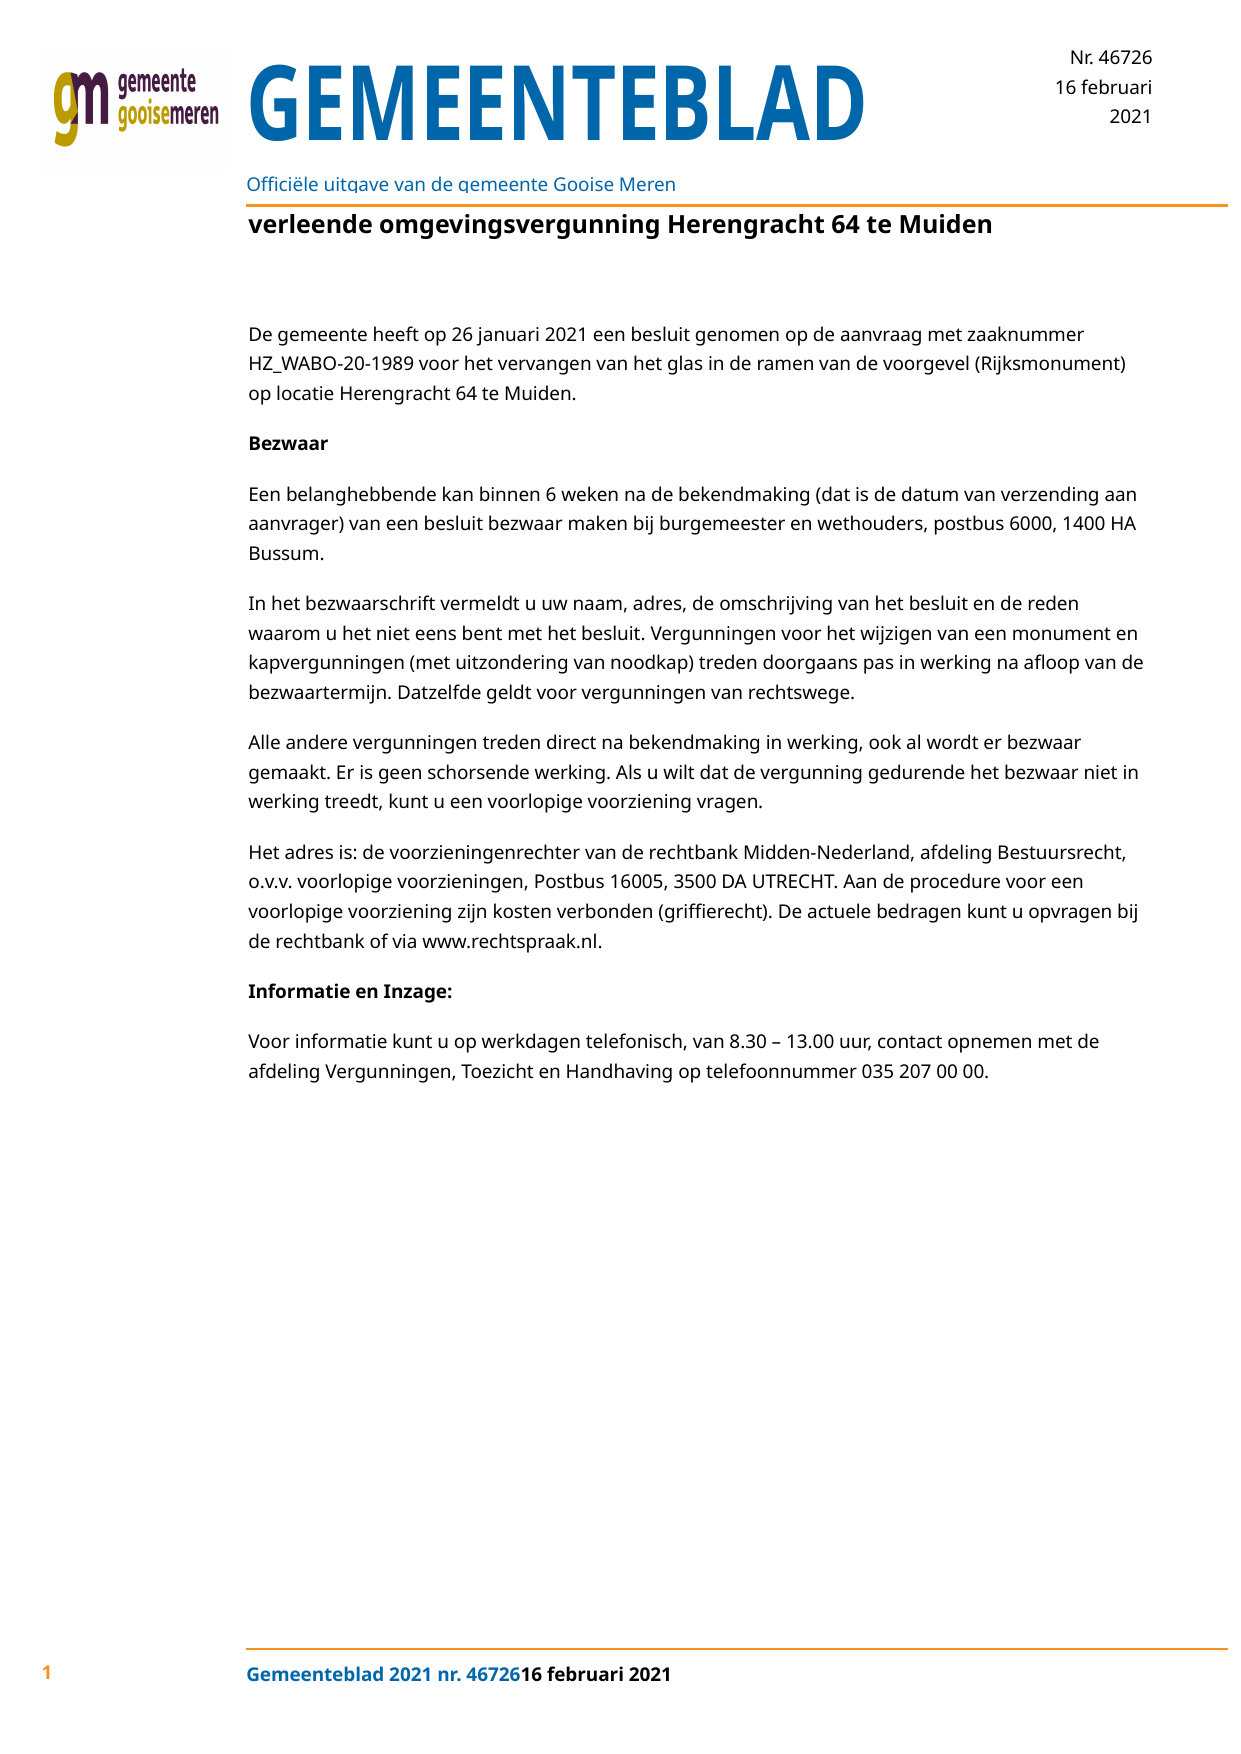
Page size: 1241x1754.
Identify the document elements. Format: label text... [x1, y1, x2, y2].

text verleende omgevingsvergunning Herengracht 64 te Muiden [248, 207, 1152, 241]
text Het adres is: de voorzieningenrechter van de rechtbank Midden-Nederland, afdeling Bestuursrecht, o.v.v. voorlopige voorzieningen, Postbus 16005, 3500 DA UTRECHT. Aan de procedure voor een voorlopige voorziening zijn kosten verbonden (griffierecht). De actuele bedragen kunt u opvragen bij de rechtbank of via www.rechtspraak.nl. [248, 839, 1152, 953]
text Voor informatie kunt u op werkdagen telefonisch, van 8.30 – 13.00 uur, contact opnemen met de afdeling Vergunningen, Toezicht en Handhaving op telefoonnummer 035 207 00 00. [248, 1029, 1152, 1084]
text In het bezwaarschrift vermeldt u uw naam, adres, de omschrijving van het besluit en de reden waarom u het niet eens bent met het besluit. Vergunningen voor het wijzigen van een monument en kapvergunningen (met uitzondering van noodkap) treden doorgaans pas in werking na afloop van de bezwaartermijn. Datzelfde geldt voor vergunningen van rechtswege. [248, 590, 1152, 705]
text Informatie en Inzage: [248, 978, 1152, 1004]
text Bezwaar [248, 430, 1152, 456]
text Een belanghebbende kan binnen 6 weken na de bekendmaking (dat is de datum van verzending aan aanvrager) van een besluit bezwaar maken bij burgemeester en wethouders, postbus 6000, 1400 HA Bussum. [248, 481, 1152, 566]
text De gemeente heeft op 26 januari 2021 een besluit genomen op de aanvraag met zaaknummer HZ_WABO-20-1989 voor het vervangen van het glas in de ramen van de voorgevel (Rijksmonument) op locatie Herengracht 64 te Muiden. [248, 321, 1152, 406]
picture [41, 47, 231, 172]
text Alle andere vergunningen treden direct na bekendmaking in werking, ook al wordt er bezwaar gemaakt. Er is geen schorsende werking. Als u wilt dat de vergunning gedurende het bezwaar niet in werking treedt, kunt u een voorlopige voorziening vragen. [248, 729, 1152, 814]
